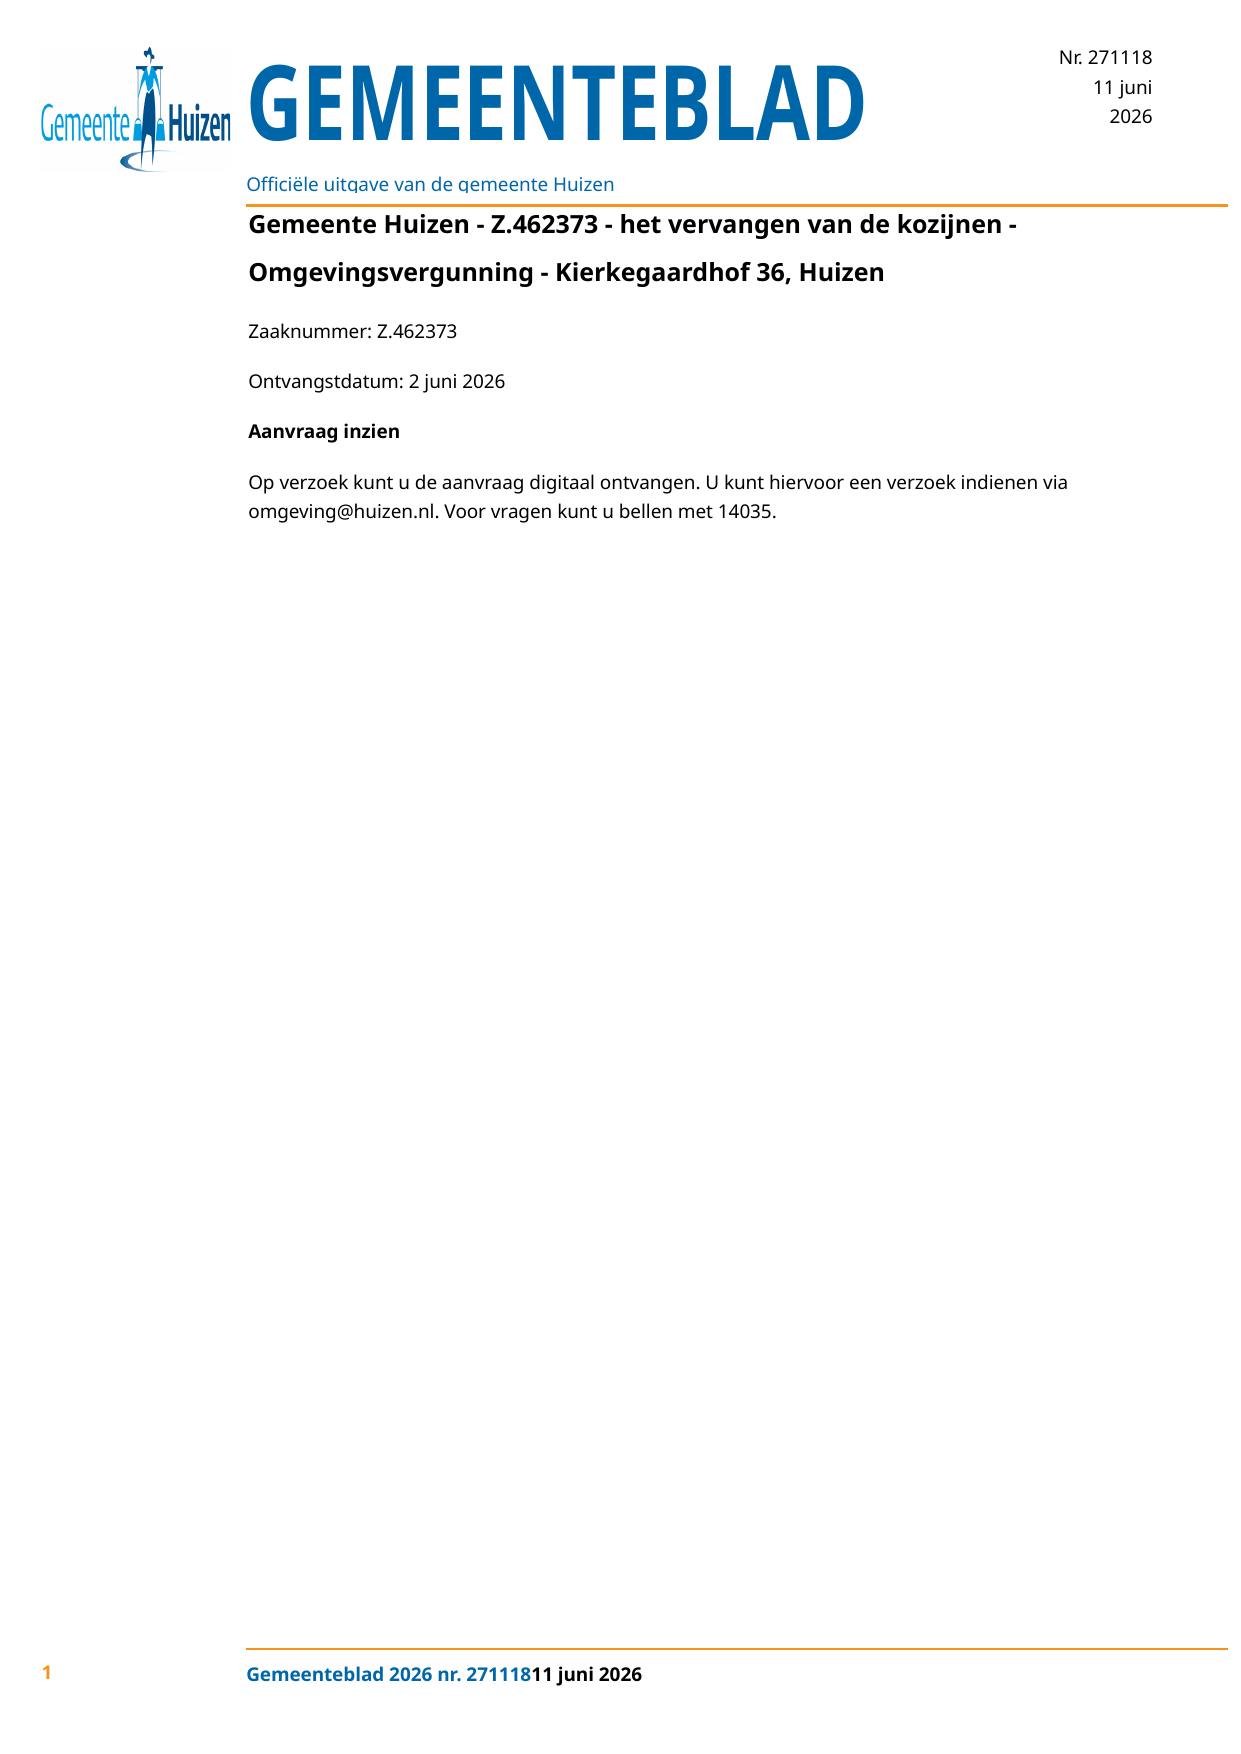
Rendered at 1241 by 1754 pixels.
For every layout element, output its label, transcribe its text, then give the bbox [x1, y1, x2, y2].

text Op verzoek kunt u de aanvraag digitaal ontvangen. U kunt hiervoor een verzoek indienen via omgeving@huizen.nl. Voor vragen kunt u bellen met 14035. [248, 469, 1152, 524]
text Gemeente Huizen - Z.462373 - het vervangen van de kozijnen - Omgevingsvergunning - Kierkegaardhof 36, Huizen [248, 207, 1152, 288]
text Zaaknummer: Z.462373 [248, 318, 1152, 344]
text Aanvraag inzien [248, 419, 1152, 444]
picture [41, 47, 231, 172]
text Ontvangstdatum: 2 juni 2026 [248, 368, 1152, 394]
